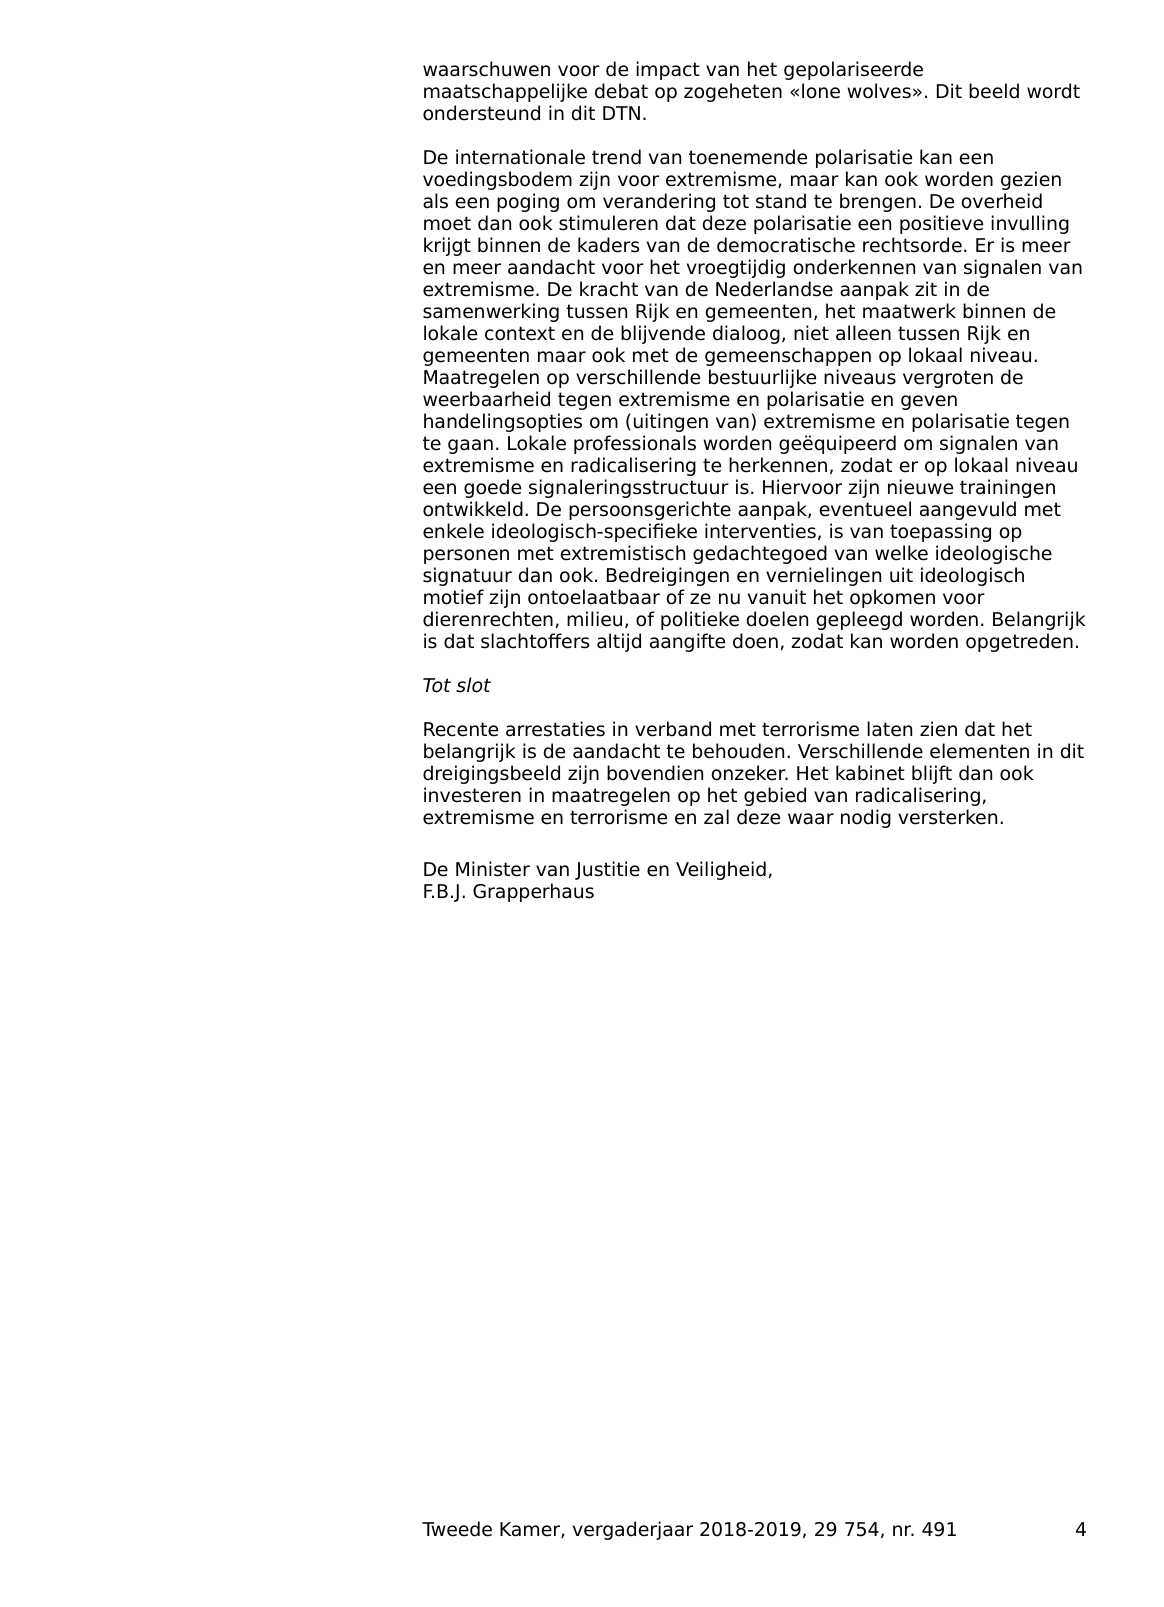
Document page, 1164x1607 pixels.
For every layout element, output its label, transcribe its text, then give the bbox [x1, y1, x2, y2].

subtitle Tot slot [422, 675, 1087, 697]
text De internationale trend van toenemende polarisatie kan een voedingsbodem zijn voor extremisme, maar kan ook worden gezien als een poging om verandering tot stand te brengen. De overheid moet dan ook stimuleren dat deze polarisatie een positieve invulling krijgt binnen de kaders van de democratische rechtsorde. Er is meer en meer aandacht voor het vroegtijdig onderkennen van signalen van extremisme. De kracht van de Nederlandse aanpak zit in de samenwerking tussen Rijk en gemeenten, het maatwerk binnen de lokale context en de blijvende dialoog, niet alleen tussen Rijk en gemeenten maar ook met de gemeenschappen op lokaal niveau. Maatregelen op verschillende bestuurlijke niveaus vergroten de weerbaarheid tegen extremisme en polarisatie en geven handelingsopties om (uitingen van) extremisme en polarisatie tegen te gaan. Lokale professionals worden geëquipeerd om signalen van extremisme en radicalisering te herkennen, zodat er op lokaal niveau een goede signaleringsstructuur is. Hiervoor zijn nieuwe trainingen ontwikkeld. De persoonsgerichte aanpak, eventueel aangevuld met enkele ideologisch-specifieke interventies, is van toepassing op personen met extremistisch gedachtegoed van welke ideologische signatuur dan ook. Bedreigingen en vernielingen uit ideologisch motief zijn ontoelaatbaar of ze nu vanuit het opkomen voor dierenrechten, milieu, of politieke doelen gepleegd worden. Belangrijk is dat slachtoffers altijd aangifte doen, zodat kan worden opgetreden. [422, 147, 1087, 653]
text Recente arrestaties in verband met terrorisme laten zien dat het belangrijk is de aandacht te behouden. Verschillende elementen in dit dreigingsbeeld zijn bovendien onzeker. Het kabinet blijft dan ook investeren in maatregelen op het gebied van radicalisering, extremisme en terrorisme en zal deze waar nodig versterken. [422, 719, 1087, 829]
text waarschuwen voor de impact van het gepolariseerde maatschappelijke debat op zogeheten «lone wolves». Dit beeld wordt ondersteund in dit DTN. [422, 59, 1087, 125]
text De Minister van Justitie en Veiligheid, F.B.J. Grapperhaus [422, 859, 1087, 903]
